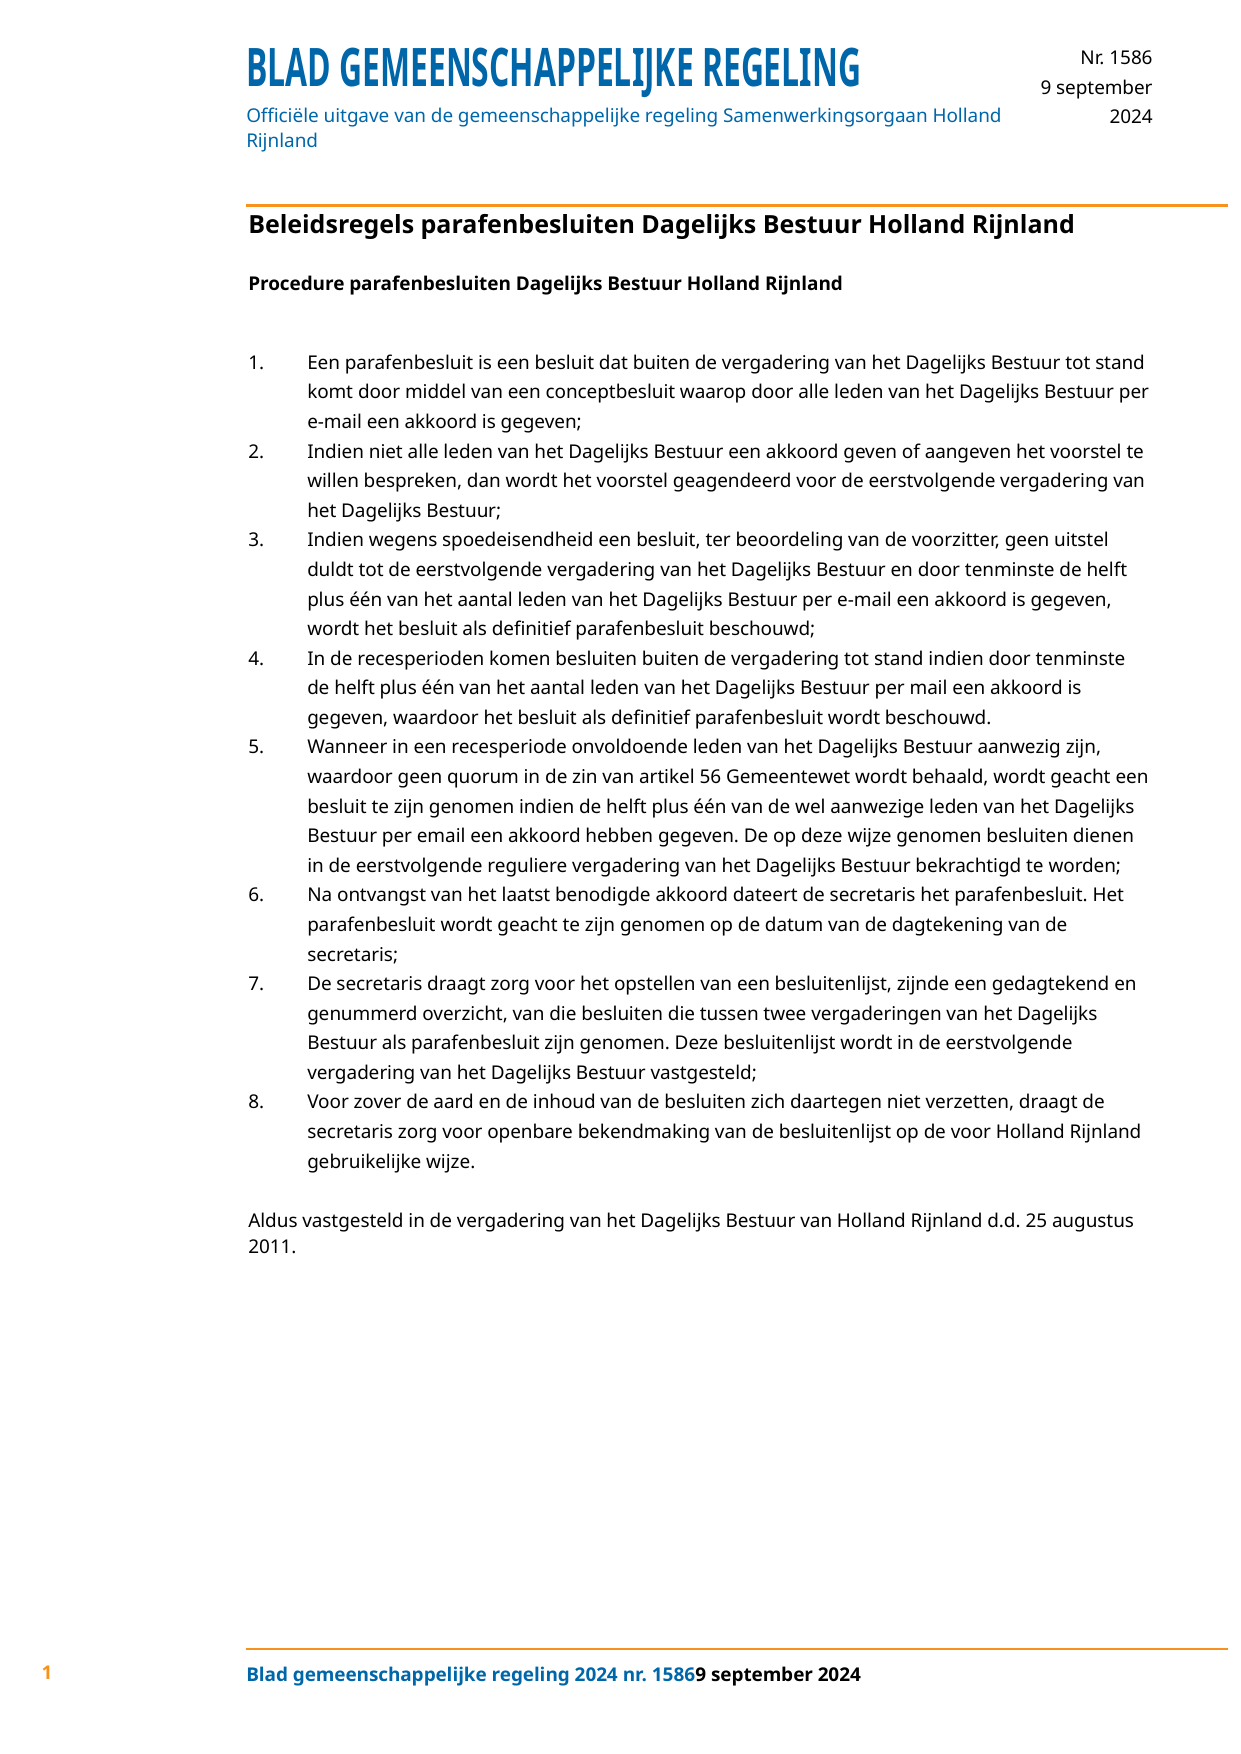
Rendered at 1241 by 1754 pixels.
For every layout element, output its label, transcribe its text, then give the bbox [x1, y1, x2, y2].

list Na ontvangst van het laatst benodigde akkoord dateert de secretaris het parafenbesluit. Het parafenbesluit wordt geacht te zijn genomen op de datum van de dagtekening van de secretaris; [248, 882, 1152, 967]
list In de recesperioden komen besluiten buiten de vergadering tot stand indien door tenminste de helft plus één van het aantal leden van het Dagelijks Bestuur per mail een akkoord is gegeven, waardoor het besluit als definitief parafenbesluit wordt beschouwd. [248, 645, 1152, 730]
picture [41, 47, 231, 172]
list Indien niet alle leden van het Dagelijks Bestuur een akkoord geven of aangeven het voorstel te willen bespreken, dan wordt het voorstel geagendeerd voor de eerstvolgende vergadering van het Dagelijks Bestuur; [248, 438, 1152, 523]
text Aldus vastgesteld in de vergadering van het Dagelijks Bestuur van Holland Rijnland d.d. 25 augustus 2011. [248, 1207, 1152, 1258]
list Indien wegens spoedeisendheid een besluit, ter beoordeling van de voorzitter, geen uitstel duldt tot de eerstvolgende vergadering van het Dagelijks Bestuur en door tenminste de helft plus één van het aantal leden van het Dagelijks Bestuur per e-mail een akkoord is gegeven, wordt het besluit als definitief parafenbesluit beschouwd; [248, 527, 1152, 641]
list Wanneer in een recesperiode onvoldoende leden van het Dagelijks Bestuur aanwezig zijn, waardoor geen quorum in de zin van artikel 56 Gemeentewet wordt behaald, wordt geacht een besluit te zijn genomen indien de helft plus één van de wel aanwezige leden van het Dagelijks Bestuur per email een akkoord hebben gegeven. De op deze wijze genomen besluiten dienen in de eerstvolgende reguliere vergadering van het Dagelijks Bestuur bekrachtigd te worden; [248, 734, 1152, 878]
list De secretaris draagt zorg voor het opstellen van een besluitenlijst, zijnde een gedagtekend en genummerd overzicht, van die besluiten die tussen twee vergaderingen van het Dagelijks Bestuur als parafenbesluit zijn genomen. Deze besluitenlijst wordt in de eerstvolgende vergadering van het Dagelijks Bestuur vastgesteld; [248, 970, 1152, 1085]
text Beleidsregels parafenbesluiten Dagelijks Bestuur Holland Rijnland [248, 207, 1152, 241]
list Voor zover de aard en de inhoud van de besluiten zich daartegen niet verzetten, draagt de secretaris zorg voor openbare bekendmaking van de besluitenlijst op de voor Holland Rijnland gebruikelijke wijze. [248, 1089, 1152, 1174]
text Procedure parafenbesluiten Dagelijks Bestuur Holland Rijnland [248, 270, 1152, 296]
list Een parafenbesluit is een besluit dat buiten de vergadering van het Dagelijks Bestuur tot stand komt door middel van een conceptbesluit waarop door alle leden van het Dagelijks Bestuur per e-mail een akkoord is gegeven; [248, 349, 1152, 434]
